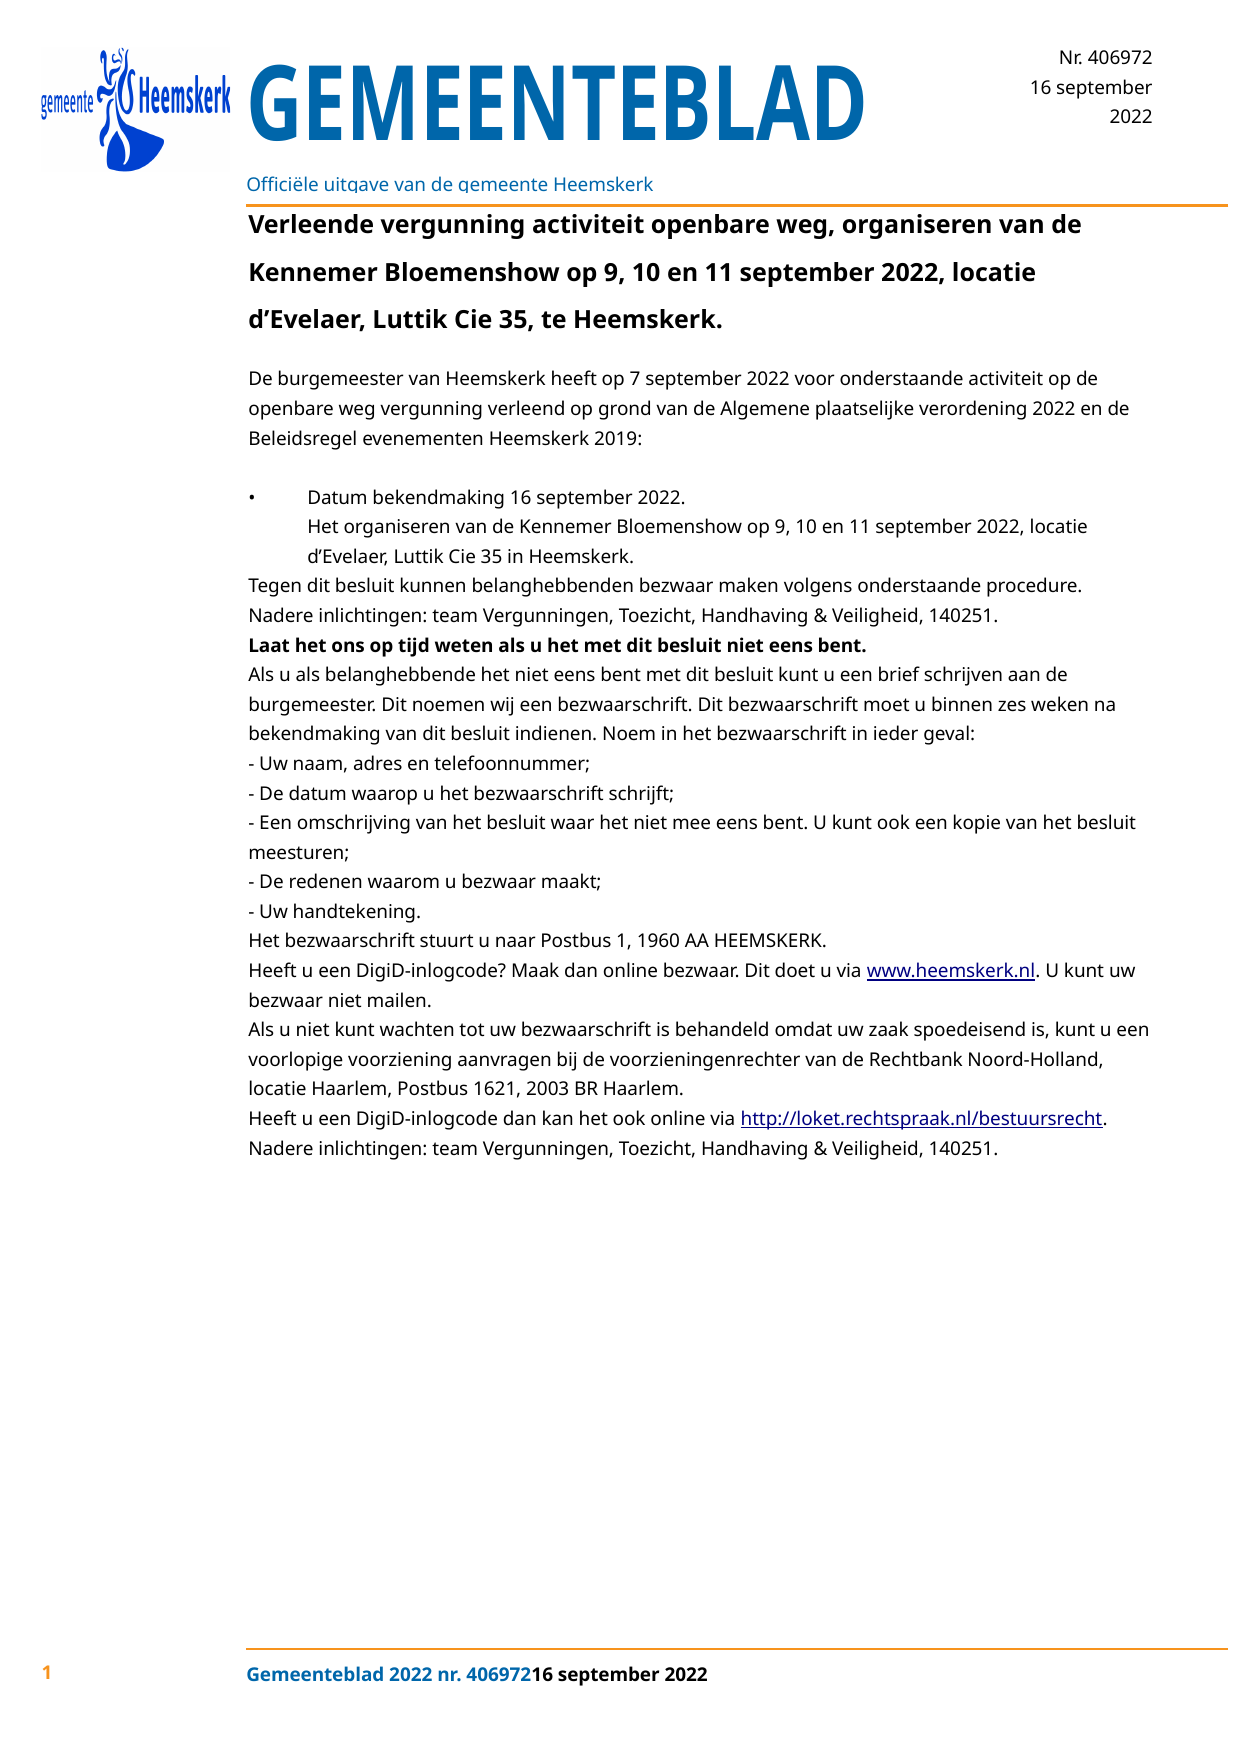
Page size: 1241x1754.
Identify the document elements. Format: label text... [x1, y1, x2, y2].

list Het organiseren van de Kennemer Bloemenshow op 9, 10 en 11 september 2022, locatie d’Evelaer, Luttik Cie 35 in Heemskerk. [248, 513, 1152, 569]
text Laat het ons op tijd weten als u het met dit besluit niet eens bent. [248, 632, 1152, 657]
text Het bezwaarschrift stuurt u naar Postbus 1, 1960 AA HEEMSKERK. [248, 928, 1152, 953]
text Als u niet kunt wachten tot uw bezwaarschrift is behandeld omdat uw zaak spoedeisend is, kunt u een voorlopige voorziening aanvragen bij de voorzieningenrechter van de Rechtbank Noord-Holland, locatie Haarlem, Postbus 1621, 2003 BR Haarlem. [248, 1016, 1152, 1101]
text - De datum waarop u het bezwaarschrift schrijft; [248, 780, 1152, 805]
text Heeft u een DigiD-inlogcode dan kan het ook online via http://loket.rechtspraak.nl/bestuursrecht. [248, 1105, 1152, 1131]
text Heeft u een DigiD-inlogcode? Maak dan online bezwaar. Dit doet u via www.heemskerk.nl. U kunt uw bezwaar niet mailen. [248, 957, 1152, 1012]
text Tegen dit besluit kunnen belanghebbenden bezwaar maken volgens onderstaande procedure. Nadere inlichtingen: team Vergunningen, Toezicht, Handhaving & Veiligheid, 140251. [248, 573, 1152, 628]
text - De redenen waarom u bezwaar maakt; [248, 868, 1152, 894]
picture [41, 47, 231, 172]
text - Een omschrijving van het besluit waar het niet mee eens bent. U kunt ook een kopie van het besluit meesturen; [248, 809, 1152, 864]
text Nadere inlichtingen: team Vergunningen, Toezicht, Handhaving & Veiligheid, 140251. [248, 1135, 1152, 1160]
text Als u als belanghebbende het niet eens bent met dit besluit kunt u een brief schrijven aan de burgemeester. Dit noemen wij een bezwaarschrift. Dit bezwaarschrift moet u binnen zes weken na bekendmaking van dit besluit indienen. Noem in het bezwaarschrift in ieder geval: [248, 661, 1152, 746]
text - Uw naam, adres en telefoonnummer; [248, 750, 1152, 776]
list Datum bekendmaking 16 september 2022. [248, 484, 1152, 509]
text De burgemeester van Heemskerk heeft op 7 september 2022 voor onderstaande activiteit op de openbare weg vergunning verleend op grond van de Algemene plaatselijke verordening 2022 en de Beleidsregel evenementen Heemskerk 2019: [248, 366, 1152, 450]
text Verleende vergunning activiteit openbare weg, organiseren van de Kennemer Bloemenshow op 9, 10 en 11 september 2022, locatie d’Evelaer, Luttik Cie 35, te Heemskerk. [248, 207, 1152, 336]
text - Uw handtekening. [248, 898, 1152, 924]
